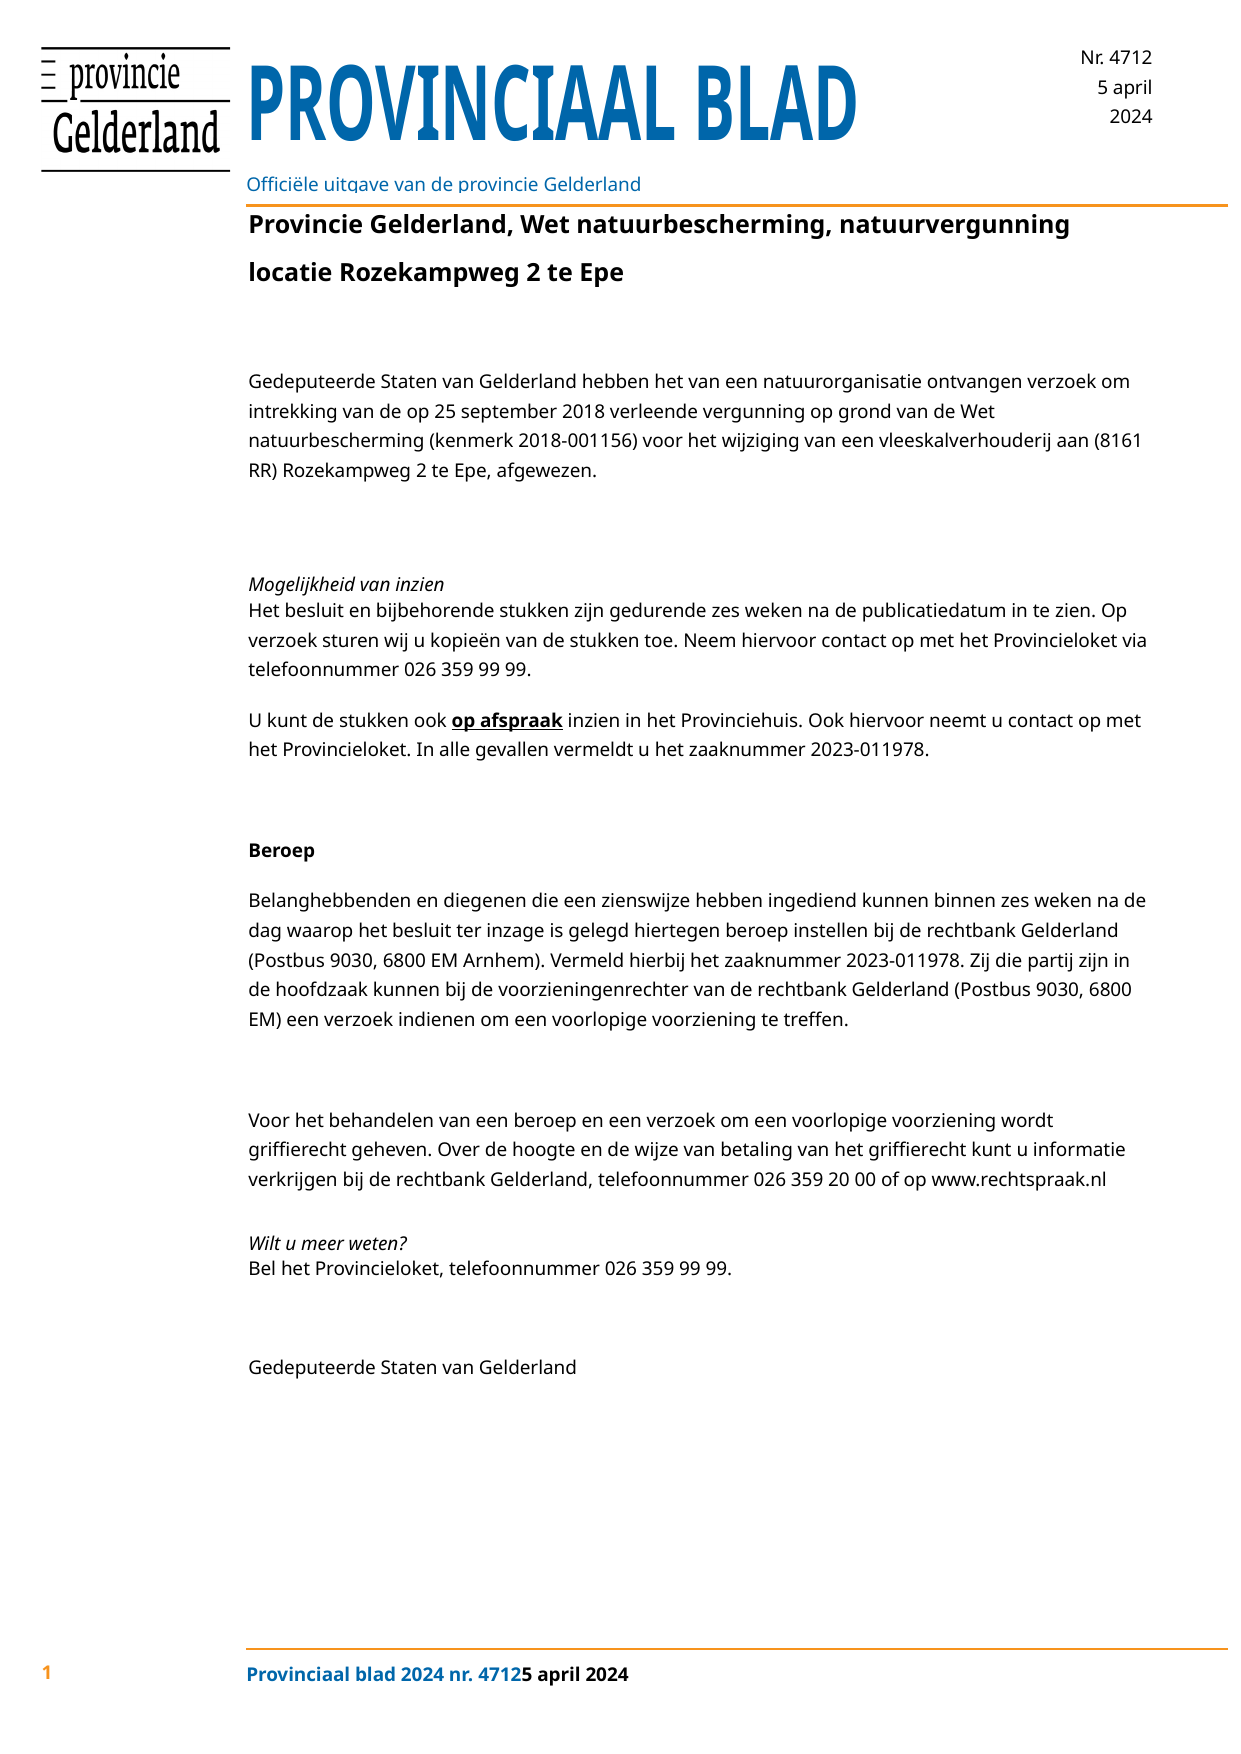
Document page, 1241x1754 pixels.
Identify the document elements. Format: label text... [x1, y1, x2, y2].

text Beroep [248, 837, 1152, 863]
text Wilt u meer weten? [248, 1230, 1152, 1256]
text Voor het behandelen van een beroep en een verzoek om een voorlopige voorziening wordt griffierecht geheven. Over de hoogte en de wijze van betaling van het griffierecht kunt u informatie verkrijgen bij de rechtbank Gelderland, telefoonnummer 026 359 20 00 of op www.rechtspraak.nl [248, 1107, 1152, 1192]
text Belanghebbenden en diegenen die een zienswijze hebben ingediend kunnen binnen zes weken na de dag waarop het besluit ter inzage is gelegd hiertegen beroep instellen bij de rechtbank Gelderland (Postbus 9030, 6800 EM Arnhem). Vermeld hierbij het zaaknummer 2023-011978. Zij die partij zijn in de hoofdzaak kunnen bij de voorzieningenrechter van de rechtbank Gelderland (Postbus 9030, 6800 EM) een verzoek indienen om een voorlopige voorziening te treffen. [248, 888, 1152, 1032]
text Gedeputeerde Staten van Gelderland [248, 1354, 1152, 1379]
text Gedeputeerde Staten van Gelderland hebben het van een natuurorganisatie ontvangen verzoek om intrekking van de op 25 september 2018 verleende vergunning op grond van de Wet natuurbescherming (kenmerk 2018-001156) voor het wijziging van een vleeskalverhouderij aan (8161 RR) Rozekampweg 2 te Epe, afgewezen. [248, 368, 1152, 483]
text Provincie Gelderland, Wet natuurbescherming, natuurvergunning locatie Rozekampweg 2 te Epe [248, 207, 1152, 288]
text Het besluit en bijbehorende stukken zijn gedurende zes weken na de publicatiedatum in te zien. Op verzoek sturen wij u kopieën van de stukken toe. Neem hiervoor contact op met het Provincieloket via telefoonnummer 026 359 99 99. [248, 597, 1152, 682]
picture [41, 47, 231, 172]
text Mogelijkheid van inzien [248, 571, 1152, 597]
text U kunt de stukken ook op afspraak inzien in het Provinciehuis. Ook hiervoor neemt u contact op met het Provincieloket. In alle gevallen vermeldt u het zaaknummer 2023-011978. [248, 707, 1152, 762]
text Bel het Provincieloket, telefoonnummer 026 359 99 99. [248, 1256, 1152, 1281]
